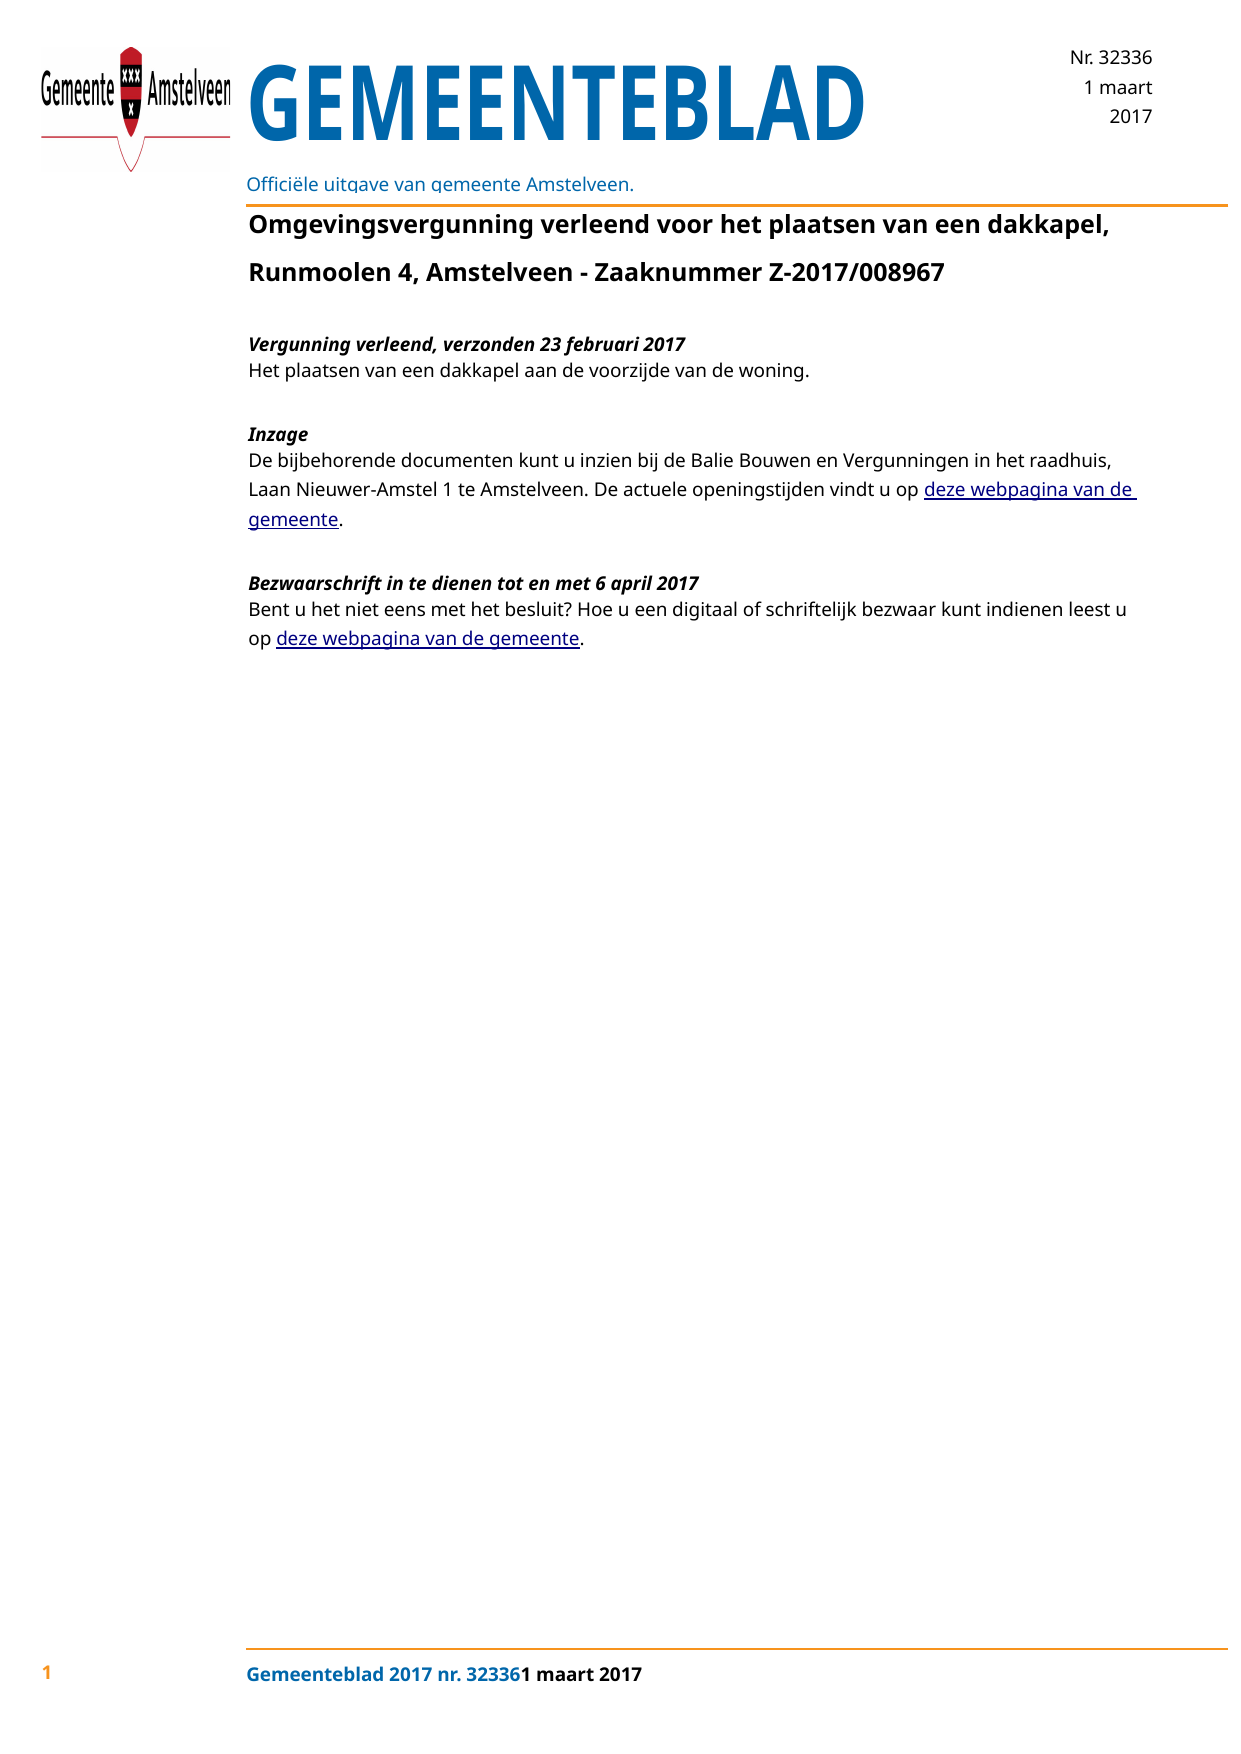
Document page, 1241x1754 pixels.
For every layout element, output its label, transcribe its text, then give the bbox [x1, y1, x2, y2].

text Bezwaarschrift in te dienen tot en met 6 april 2017 [248, 570, 1152, 596]
text De bijbehorende documenten kunt u inzien bij de Balie Bouwen en Vergunningen in het raadhuis, Laan Nieuwer-Amstel 1 te Amstelveen. De actuele openingstijden vindt u op deze webpagina van de gemeente. [248, 447, 1152, 532]
text Vergunning verleend, verzonden 23 februari 2017 [248, 331, 1152, 357]
text Inzage [248, 421, 1152, 447]
picture [41, 47, 231, 172]
text Bent u het niet eens met het besluit? Hoe u een digitaal of schriftelijk bezwaar kunt indienen leest u op deze webpagina van de gemeente. [248, 596, 1152, 651]
text Omgevingsvergunning verleend voor het plaatsen van een dakkapel, Runmoolen 4, Amstelveen - Zaaknummer Z-2017/008967 [248, 207, 1152, 288]
text Het plaatsen van een dakkapel aan de voorzijde van de woning. [248, 357, 1152, 383]
